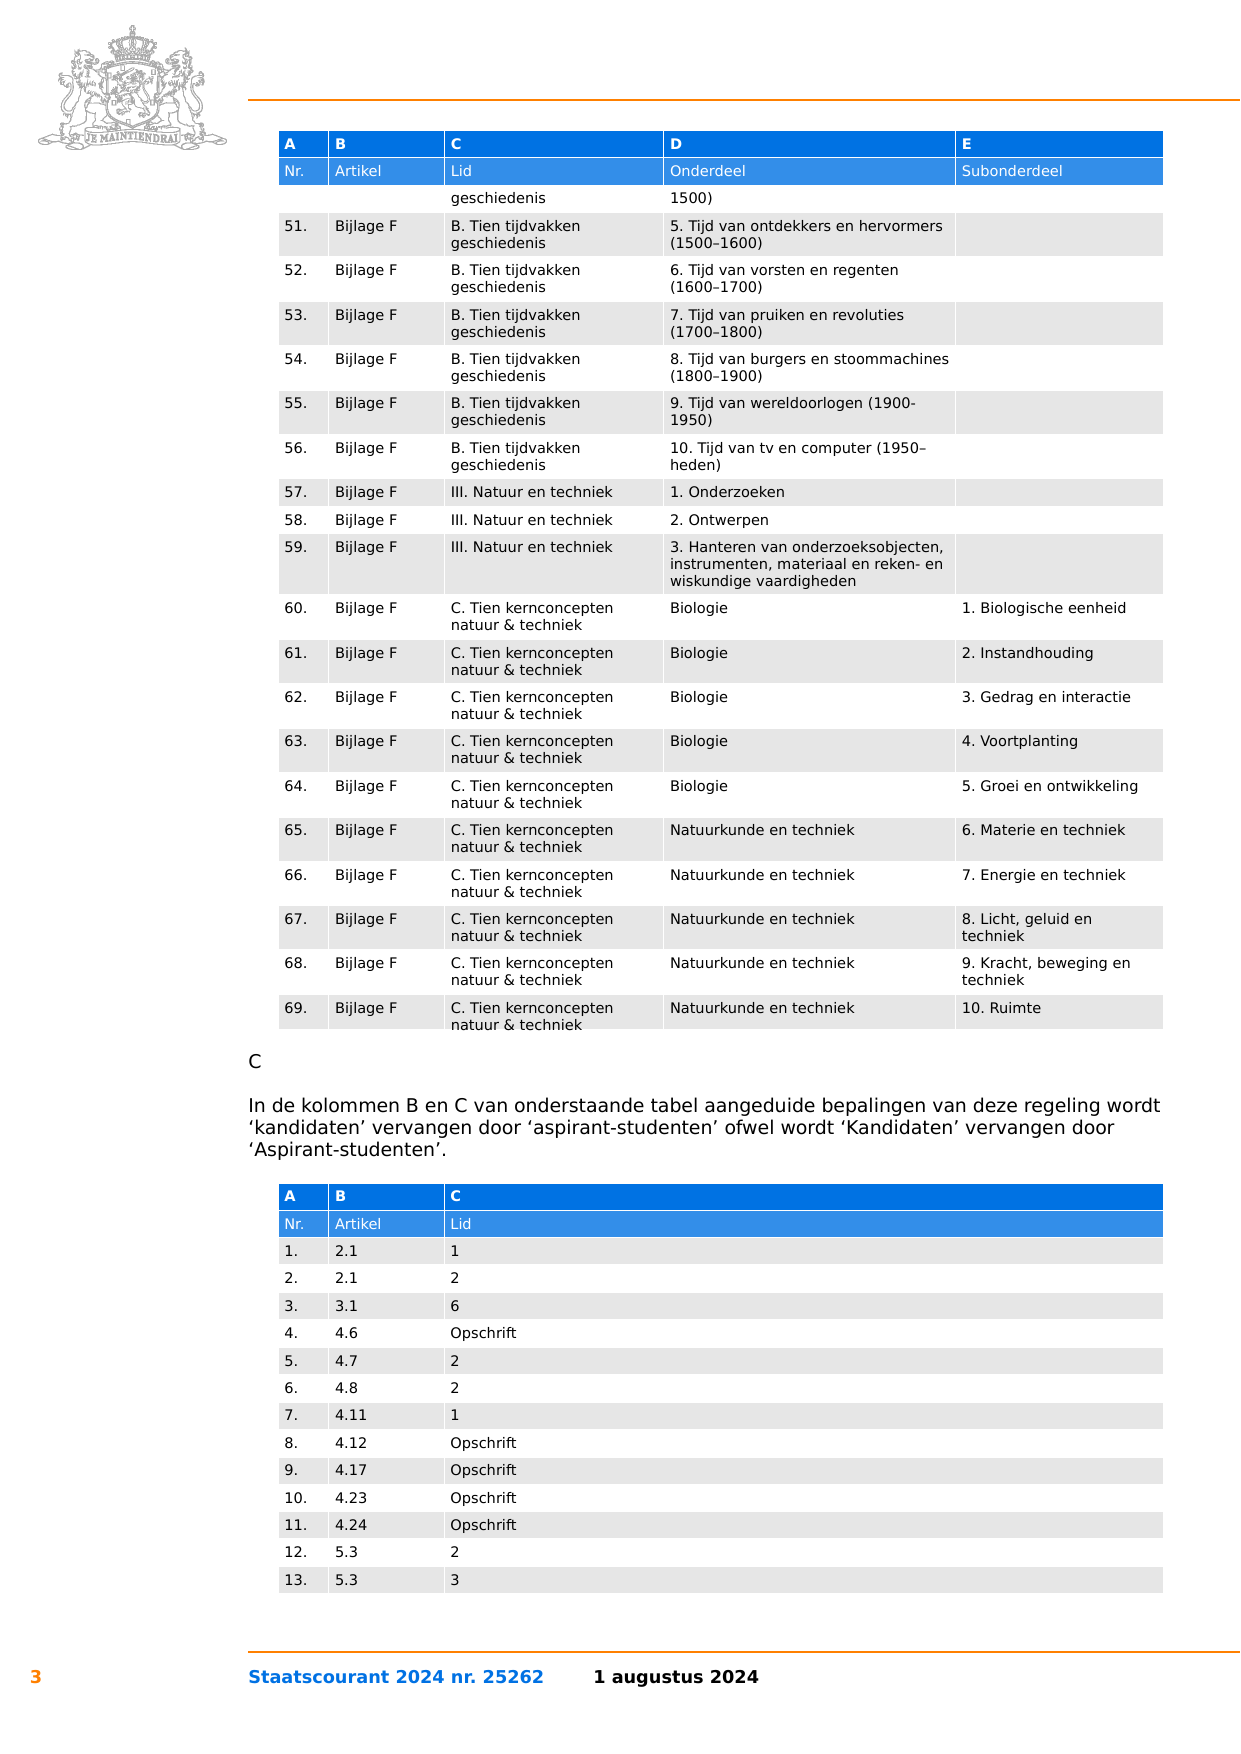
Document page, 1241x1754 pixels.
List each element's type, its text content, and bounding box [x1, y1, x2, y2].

table_cell Biologie [664, 773, 955, 816]
table_cell 2 [445, 1348, 1163, 1374]
table_cell 68. [279, 951, 328, 994]
table_cell Opschrift [445, 1458, 1163, 1484]
table_cell Bijlage F [329, 435, 444, 478]
table_cell 6 [445, 1293, 1163, 1319]
table_cell [956, 302, 1163, 345]
table_cell Artikel [329, 158, 444, 185]
table_header B [329, 131, 444, 157]
table_cell Biologie [664, 596, 955, 639]
table_cell 66. [279, 862, 328, 905]
table_cell C. Tien kernconcepten natuur & techniek [445, 906, 663, 949]
table_cell 52. [279, 258, 328, 301]
table_header C [445, 131, 663, 157]
table_cell geschiedenis [445, 186, 663, 212]
table_cell 2. [279, 1266, 328, 1292]
table_cell 4. Voortplanting [956, 729, 1163, 772]
table_cell [956, 507, 1163, 533]
table_header A [279, 131, 328, 157]
table_cell 4.12 [329, 1430, 444, 1456]
table_cell Bijlage F [329, 995, 444, 1029]
table_cell [956, 435, 1163, 478]
table_cell Bijlage F [329, 906, 444, 949]
table_cell B. Tien tijdvakken geschiedenis [445, 258, 663, 301]
table_cell 65. [279, 818, 328, 861]
table_cell C. Tien kernconcepten natuur & techniek [445, 995, 663, 1029]
table_cell Bijlage F [329, 596, 444, 639]
table_cell III. Natuur en techniek [445, 479, 663, 506]
table_cell 5.3 [329, 1540, 444, 1566]
table_header A [279, 1184, 328, 1210]
table_cell Opschrift [445, 1512, 1163, 1538]
table_cell 69. [279, 995, 328, 1029]
table_cell Biologie [664, 640, 955, 683]
table_cell [956, 534, 1163, 594]
table_cell 10. Ruimte [956, 995, 1163, 1029]
table_cell 1. [279, 1238, 328, 1264]
table_cell 51. [279, 213, 328, 256]
table_cell 7. [279, 1403, 328, 1429]
table_cell C. Tien kernconcepten natuur & techniek [445, 818, 663, 861]
table_cell 12. [279, 1540, 328, 1566]
table_cell 4.17 [329, 1458, 444, 1484]
table_cell B. Tien tijdvakken geschiedenis [445, 213, 663, 256]
table_cell 63. [279, 729, 328, 772]
table_cell Bijlage F [329, 479, 444, 506]
table_cell 3. Gedrag en interactie [956, 684, 1163, 728]
table_cell 2 [445, 1540, 1163, 1566]
table_cell 59. [279, 534, 328, 594]
table_cell Bijlage F [329, 640, 444, 683]
table_cell [956, 258, 1163, 301]
table_cell C. Tien kernconcepten natuur & techniek [445, 773, 663, 816]
text In de kolommen B en C van onderstaande tabel aangeduide bepalingen van deze regeling wordt ‘kandidaten’ vervangen door ‘aspirant-studenten’ ofwel wordt ‘Kandidaten’ vervangen door ‘Aspirant-studenten’. [248, 1094, 1163, 1161]
table_cell Opschrift [445, 1320, 1163, 1347]
table_cell Bijlage F [329, 258, 444, 301]
table_cell 4.8 [329, 1375, 444, 1402]
table_cell 4.23 [329, 1485, 444, 1511]
table_cell III. Natuur en techniek [445, 507, 663, 533]
table_cell 61. [279, 640, 328, 683]
table_cell B. Tien tijdvakken geschiedenis [445, 391, 663, 434]
table_cell Bijlage F [329, 951, 444, 994]
table_header B [329, 1184, 444, 1210]
picture [38, 25, 227, 150]
table_cell Bijlage F [329, 302, 444, 345]
table_cell Nr. [279, 1211, 328, 1237]
table_cell Natuurkunde en techniek [664, 995, 955, 1029]
table_cell 9. Kracht, beweging en techniek [956, 951, 1163, 994]
table_cell 67. [279, 906, 328, 949]
table_cell 1 [445, 1238, 1163, 1264]
table_cell Opschrift [445, 1430, 1163, 1456]
table_cell C. Tien kernconcepten natuur & techniek [445, 729, 663, 772]
table_cell 1. Biologische eenheid [956, 596, 1163, 639]
table_cell 5. [279, 1348, 328, 1374]
table_cell 62. [279, 684, 328, 728]
table_cell 1 [445, 1403, 1163, 1429]
table_cell 4. [279, 1320, 328, 1347]
table_cell 13. [279, 1567, 328, 1593]
table_cell 6. [279, 1375, 328, 1402]
table_header C [445, 1184, 1163, 1210]
table_cell 10. [279, 1485, 328, 1511]
table_cell 2 [445, 1375, 1163, 1402]
table_cell B. Tien tijdvakken geschiedenis [445, 435, 663, 478]
table_cell [956, 391, 1163, 434]
table_cell Subonderdeel [956, 158, 1163, 185]
table_cell B. Tien tijdvakken geschiedenis [445, 302, 663, 345]
table_cell 55. [279, 391, 328, 434]
table_cell C. Tien kernconcepten natuur & techniek [445, 596, 663, 639]
table_cell Bijlage F [329, 213, 444, 256]
table_cell 54. [279, 346, 328, 389]
table_cell 2. Instandhouding [956, 640, 1163, 683]
table_cell C. Tien kernconcepten natuur & techniek [445, 862, 663, 905]
table_header D [664, 131, 955, 157]
table_cell Natuurkunde en techniek [664, 906, 955, 949]
table_cell 58. [279, 507, 328, 533]
table_cell 64. [279, 773, 328, 816]
table_cell Bijlage F [329, 684, 444, 728]
table_cell 3. Hanteren van onderzoeksobjecten, instrumenten, materiaal en reken- en wiskundige vaardigheden [664, 534, 955, 594]
text C [248, 1051, 1163, 1073]
table_cell 4.7 [329, 1348, 444, 1374]
table_cell Natuurkunde en techniek [664, 862, 955, 905]
table_cell Bijlage F [329, 818, 444, 861]
table_cell 60. [279, 596, 328, 639]
table_cell 3. [279, 1293, 328, 1319]
table_cell Lid [445, 1211, 1163, 1237]
table_cell 4.6 [329, 1320, 444, 1347]
table_cell 4.24 [329, 1512, 444, 1538]
table_cell Biologie [664, 729, 955, 772]
table_cell 5.3 [329, 1567, 444, 1593]
table_cell 1. Onderzoeken [664, 479, 955, 506]
table_cell Bijlage F [329, 507, 444, 533]
table_cell Lid [445, 158, 663, 185]
table_cell 8. Tijd van burgers en stoommachines (1800–1900) [664, 346, 955, 389]
table_cell 10. Tijd van tv en computer (1950–heden) [664, 435, 955, 478]
table_cell [956, 346, 1163, 389]
table_cell Bijlage F [329, 862, 444, 905]
table_cell 2. Ontwerpen [664, 507, 955, 533]
table_cell 8. [279, 1430, 328, 1456]
table_cell Bijlage F [329, 346, 444, 389]
table_cell 6. Tijd van vorsten en regenten (1600–1700) [664, 258, 955, 301]
table_cell Onderdeel [664, 158, 955, 185]
table_cell B. Tien tijdvakken geschiedenis [445, 346, 663, 389]
table_cell 2.1 [329, 1266, 444, 1292]
table_cell [956, 479, 1163, 506]
table_cell 2.1 [329, 1238, 444, 1264]
table_cell 6. Materie en techniek [956, 818, 1163, 861]
table_cell 4.11 [329, 1403, 444, 1429]
table_cell C. Tien kernconcepten natuur & techniek [445, 951, 663, 994]
table_cell [279, 186, 328, 212]
table_cell Opschrift [445, 1485, 1163, 1511]
table_cell Natuurkunde en techniek [664, 951, 955, 994]
table_cell 5. Groei en ontwikkeling [956, 773, 1163, 816]
table_cell 3 [445, 1567, 1163, 1593]
table_cell 3.1 [329, 1293, 444, 1319]
table_cell [956, 186, 1163, 212]
table_cell 5. Tijd van ontdekkers en hervormers (1500–1600) [664, 213, 955, 256]
table_cell 9. Tijd van wereldoorlogen (1900-1950) [664, 391, 955, 434]
table_cell 7. Energie en techniek [956, 862, 1163, 905]
table_cell 2 [445, 1266, 1163, 1292]
table_cell Biologie [664, 684, 955, 728]
table_cell [956, 213, 1163, 256]
table_cell 53. [279, 302, 328, 345]
table_cell C. Tien kernconcepten natuur & techniek [445, 684, 663, 728]
table_cell Bijlage F [329, 391, 444, 434]
table_cell C. Tien kernconcepten natuur & techniek [445, 640, 663, 683]
table_header E [956, 131, 1163, 157]
table_cell 11. [279, 1512, 328, 1538]
table_cell [329, 186, 444, 212]
table_cell Artikel [329, 1211, 444, 1237]
table_cell 9. [279, 1458, 328, 1484]
table_cell Natuurkunde en techniek [664, 818, 955, 861]
table_cell 1500) [664, 186, 955, 212]
table_cell Bijlage F [329, 773, 444, 816]
table_cell III. Natuur en techniek [445, 534, 663, 594]
table_cell 7. Tijd van pruiken en revoluties (1700–1800) [664, 302, 955, 345]
table_cell Bijlage F [329, 729, 444, 772]
table_cell Bijlage F [329, 534, 444, 594]
table_cell 57. [279, 479, 328, 506]
table_cell Nr. [279, 158, 328, 185]
table_cell 8. Licht, geluid en techniek [956, 906, 1163, 949]
table_cell 56. [279, 435, 328, 478]
